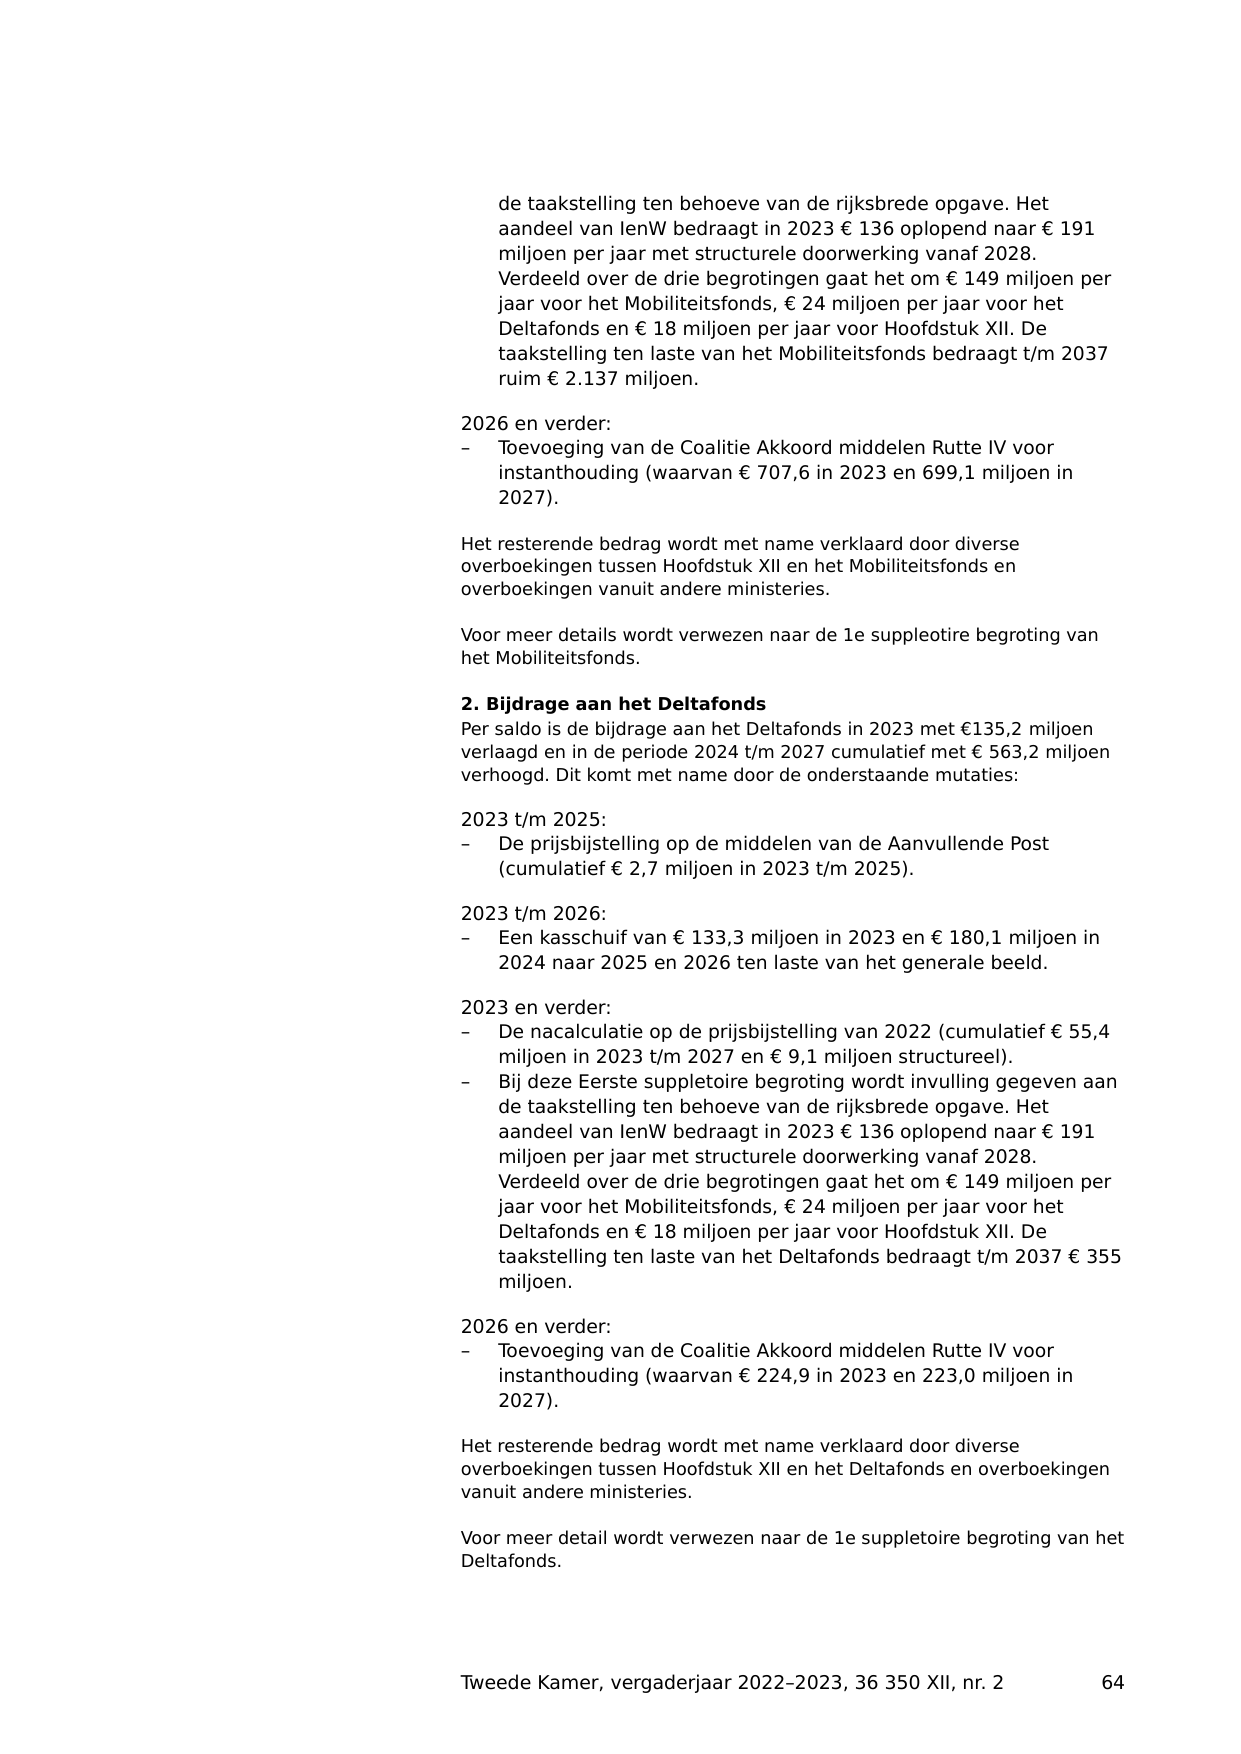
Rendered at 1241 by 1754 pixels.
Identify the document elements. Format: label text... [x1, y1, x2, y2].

text 2023 t/m 2025: [461, 809, 1125, 831]
list Bij deze Eerste suppletoire begroting wordt invulling gegeven aan de taakstelling ten behoeve van de rijksbrede opgave. Het aandeel van IenW bedraagt in 2023 € 136 oplopend naar € 191 miljoen per jaar met structurele doorwerking vanaf 2028. Verdeeld over de drie begrotingen gaat het om € 149 miljoen per jaar voor het Mobiliteitsfonds, € 24 miljoen per jaar voor het Deltafonds en € 18 miljoen per jaar voor Hoofdstuk XII. De taakstelling ten laste van het Deltafonds bedraagt t/m 2037 € 355 miljoen. [461, 1069, 1125, 1294]
text 2023 t/m 2026: [461, 903, 1125, 925]
text 2023 en verder: [461, 997, 1125, 1019]
text Het resterende bedrag wordt met name verklaard door diverse overboekingen tussen Hoofdstuk XII en het Deltafonds en overboekingen vanuit andere ministeries. [461, 1434, 1125, 1503]
list De prijsbijstelling op de middelen van de Aanvullende Post (cumulatief € 2,7 miljoen in 2023 t/m 2025). [461, 831, 1125, 881]
list Toevoeging van de Coalitie Akkoord middelen Rutte IV voor instanthouding (waarvan € 707,6 in 2023 en 699,1 miljoen in 2027). [461, 435, 1125, 510]
text Per saldo is de bijdrage aan het Deltafonds in 2023 met €135,2 miljoen verlaagd en in de periode 2024 t/m 2027 cumulatief met € 563,2 miljoen verhoogd. Dit komt met name door de onderstaande mutaties: [461, 717, 1125, 786]
text 2026 en verder: [461, 1316, 1125, 1338]
list Toevoeging van de Coalitie Akkoord middelen Rutte IV voor instanthouding (waarvan € 224,9 in 2023 en 223,0 miljoen in 2027). [461, 1338, 1125, 1413]
list de taakstelling ten behoeve van de rijksbrede opgave. Het aandeel van IenW bedraagt in 2023 € 136 oplopend naar € 191 miljoen per jaar met structurele doorwerking vanaf 2028. Verdeeld over de drie begrotingen gaat het om € 149 miljoen per jaar voor het Mobiliteitsfonds, € 24 miljoen per jaar voor het Deltafonds en € 18 miljoen per jaar voor Hoofdstuk XII. De taakstelling ten laste van het Mobiliteitsfonds bedraagt t/m 2037 ruim € 2.137 miljoen. [461, 191, 1125, 391]
text 2. Bijdrage aan het Deltafonds [461, 692, 1125, 715]
text Het resterende bedrag wordt met name verklaard door diverse overboekingen tussen Hoofdstuk XII en het Mobiliteitsfonds en overboekingen vanuit andere ministeries. [461, 532, 1125, 600]
list Een kasschuif van € 133,3 miljoen in 2023 en € 180,1 miljoen in 2024 naar 2025 en 2026 ten laste van het generale beeld. [461, 925, 1125, 975]
list De nacalculatie op de prijsbijstelling van 2022 (cumulatief € 55,4 miljoen in 2023 t/m 2027 en € 9,1 miljoen structureel). [461, 1019, 1125, 1069]
text 2026 en verder: [461, 413, 1125, 435]
text Voor meer details wordt verwezen naar de 1e suppleotire begroting van het Mobiliteitsfonds. [461, 623, 1125, 669]
text Voor meer detail wordt verwezen naar de 1e suppletoire begroting van het Deltafonds. [461, 1526, 1125, 1572]
